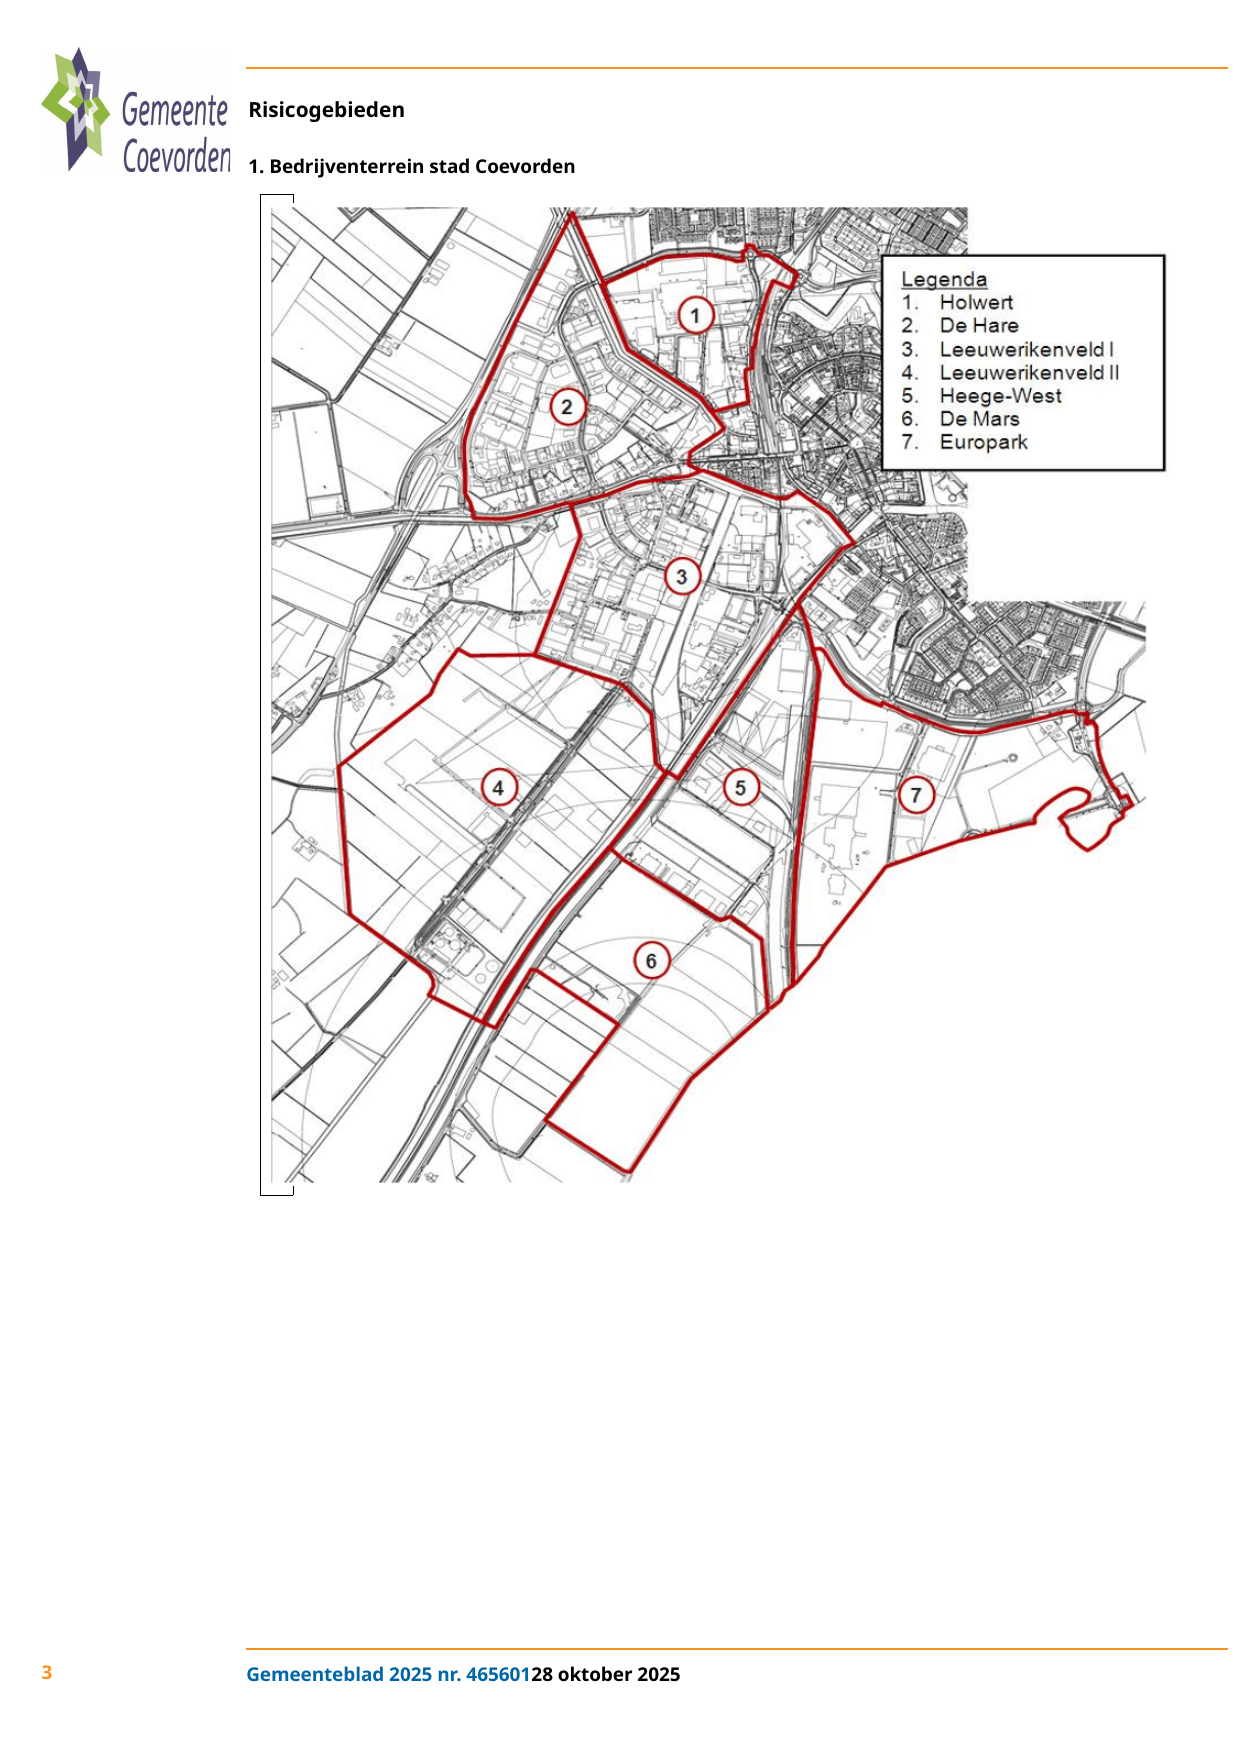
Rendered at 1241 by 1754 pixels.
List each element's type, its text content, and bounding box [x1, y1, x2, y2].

picture [41, 47, 231, 172]
text 1. Bedrijventerrein stad Coevorden [248, 153, 1152, 179]
picture [268, 203, 1173, 1186]
text Risicogebieden [248, 95, 1152, 123]
